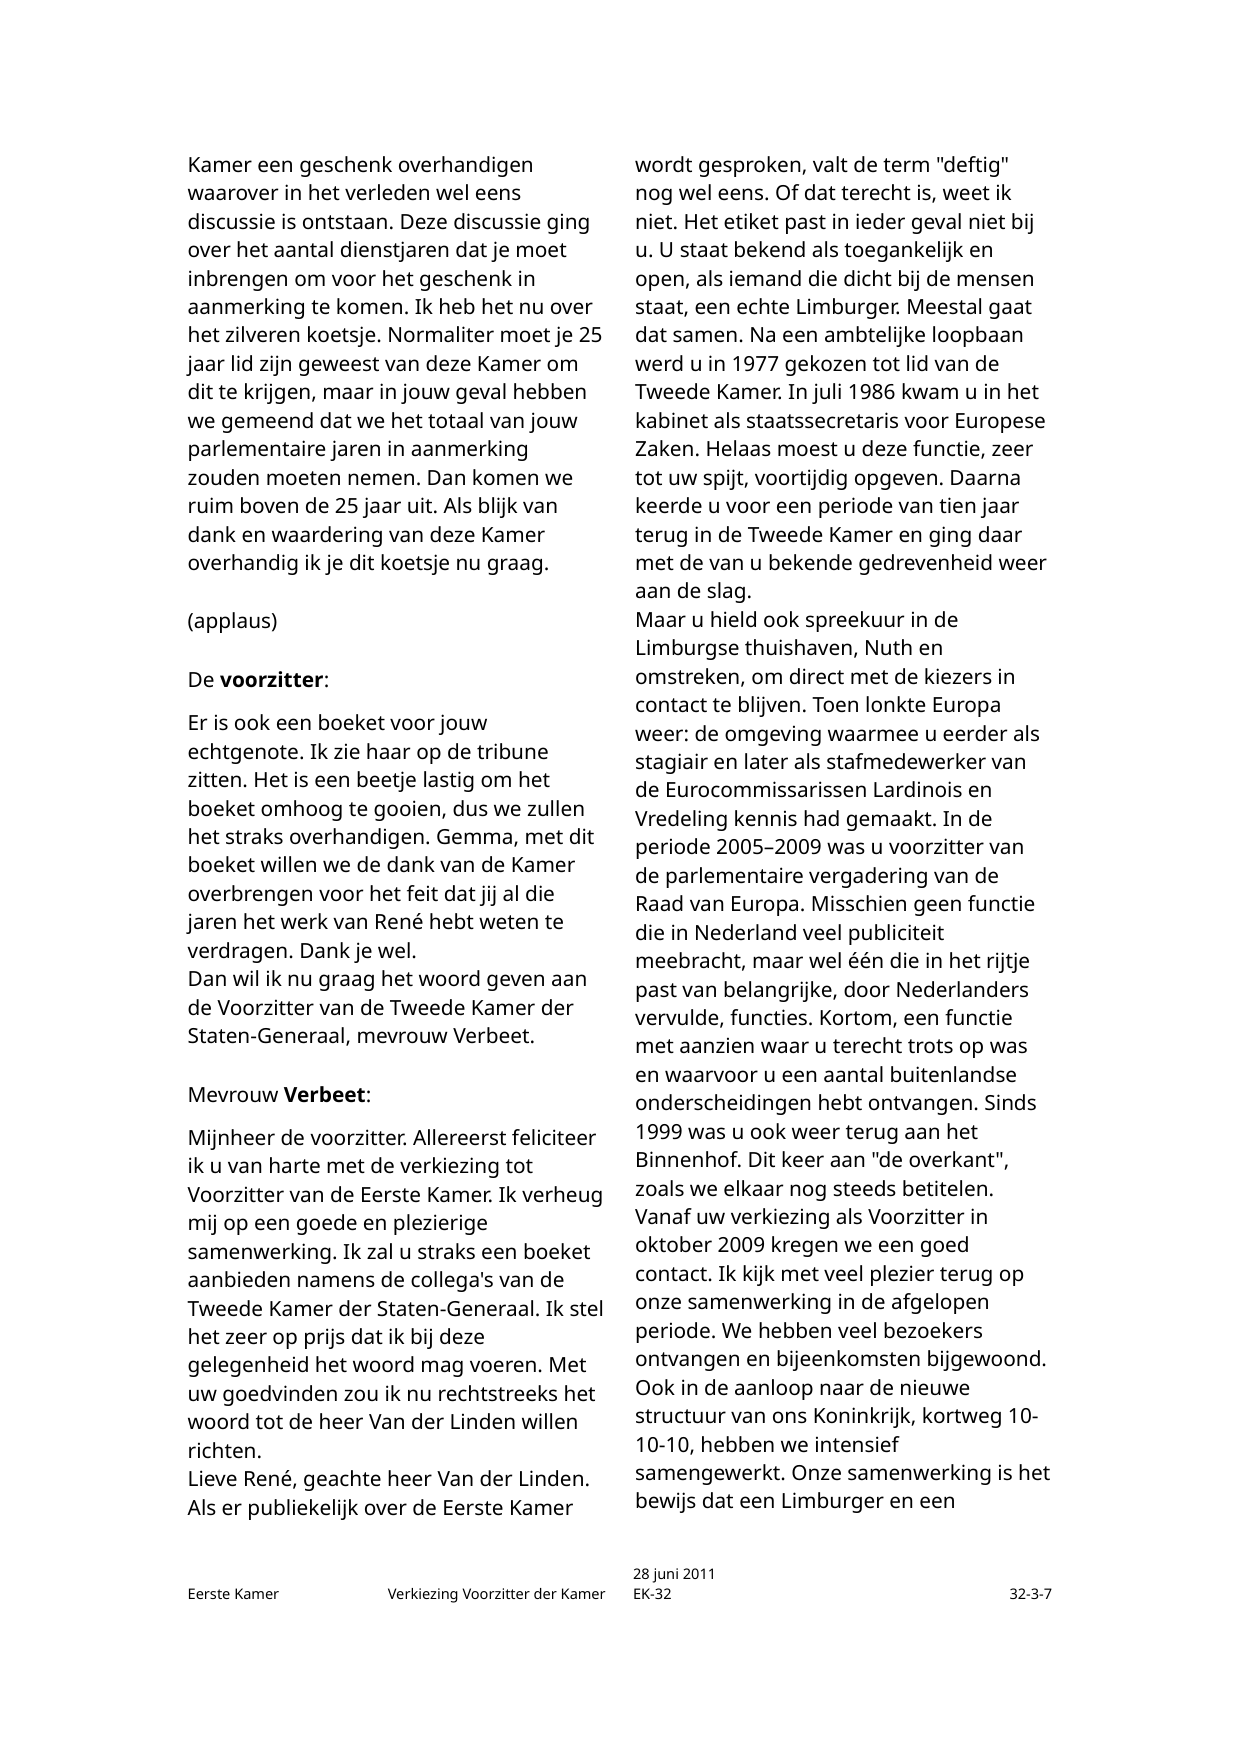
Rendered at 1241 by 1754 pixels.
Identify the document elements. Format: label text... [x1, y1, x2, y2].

text wordt gesproken, valt de term "deftig" nog wel eens. Of dat terecht is, weet ik niet. Het etiket past in ieder geval niet bij u. U staat bekend als toegankelijk en open, als iemand die dicht bij de mensen staat, een echte Limburger. Meestal gaat dat samen. Na een ambtelijke loopbaan werd u in 1977 gekozen tot lid van de Tweede Kamer. In juli 1986 kwam u in het kabinet als staatssecretaris voor Europese Zaken. Helaas moest u deze functie, zeer tot uw spijt, voortijdig opgeven. Daarna keerde u voor een periode van tien jaar terug in de Tweede Kamer en ging daar met de van u bekende gedrevenheid weer aan de slag. [635, 150, 1053, 605]
text Maar u hield ook spreekuur in de Limburgse thuishaven, Nuth en omstreken, om direct met de kiezers in contact te blijven. Toen lonkte Europa weer: de omgeving waarmee u eerder als stagiair en later als stafmedewerker van de Eurocommissarissen Lardinois en Vredeling kennis had gemaakt. In de periode 2005–2009 was u voorzitter van de parlementaire vergadering van de Raad van Europa. Misschien geen functie die in Nederland veel publiciteit meebracht, maar wel één die in het rijtje past van belangrijke, door Nederlanders vervulde, functies. Kortom, een functie met aanzien waar u terecht trots op was en waarvoor u een aantal buitenlandse onderscheidingen hebt ontvangen. Sinds 1999 was u ook weer terug aan het Binnenhof. Dit keer aan "de overkant", zoals we elkaar nog steeds betitelen. [635, 605, 1053, 1202]
text Dan wil ik nu graag het woord geven aan de Voorzitter van de Tweede Kamer der Staten-Generaal, mevrouw Verbeet. [187, 964, 605, 1050]
text Lieve René, geachte heer Van der Linden. Als er publiekelijk over de Eerste Kamer [187, 1464, 605, 1521]
text Vanaf uw verkiezing als Voorzitter in oktober 2009 kregen we een goed contact. Ik kijk met veel plezier terug op onze samenwerking in de afgelopen periode. We hebben veel bezoekers ontvangen en bijeenkomsten bijgewoond. Ook in de aanloop naar de nieuwe structuur van ons Koninkrijk, kortweg 10-10-10, hebben we intensief samengewerkt. Onze samenwerking is het bewijs dat een Limburger en een [635, 1202, 1053, 1515]
text Kamer een geschenk overhandigen waarover in het verleden wel eens discussie is ontstaan. Deze discussie ging over het aantal dienstjaren dat je moet inbrengen om voor het geschenk in aanmerking te komen. Ik heb het nu over het zilveren koetsje. Normaliter moet je 25 jaar lid zijn geweest van deze Kamer om dit te krijgen, maar in jouw geval hebben we gemeend dat we het totaal van jouw parlementaire jaren in aanmerking zouden moeten nemen. Dan komen we ruim boven de 25 jaar uit. Als blijk van dank en waardering van deze Kamer overhandig ik je dit koetsje nu graag. [187, 150, 605, 577]
text Mijnheer de voorzitter. Allereerst feliciteer ik u van harte met de verkiezing tot Voorzitter van de Eerste Kamer. Ik verheug mij op een goede en plezierige samenwerking. Ik zal u straks een boeket aanbieden namens de collega's van de Tweede Kamer der Staten-Generaal. Ik stel het zeer op prijs dat ik bij deze gelegenheid het woord mag voeren. Met uw goedvinden zou ik nu rechtstreeks het woord tot de heer Van der Linden willen richten. [187, 1123, 605, 1464]
text (applaus) [187, 607, 605, 635]
text De voorzitter: [187, 665, 605, 693]
text Er is ook een boeket voor jouw echtgenote. Ik zie haar op de tribune zitten. Het is een beetje lastig om het boeket omhoog te gooien, dus we zullen het straks overhandigen. Gemma, met dit boeket willen we de dank van de Kamer overbrengen voor het feit dat jij al die jaren het werk van René hebt weten te verdragen. Dank je wel. [187, 708, 605, 964]
text Mevrouw Verbeet: [187, 1080, 605, 1108]
